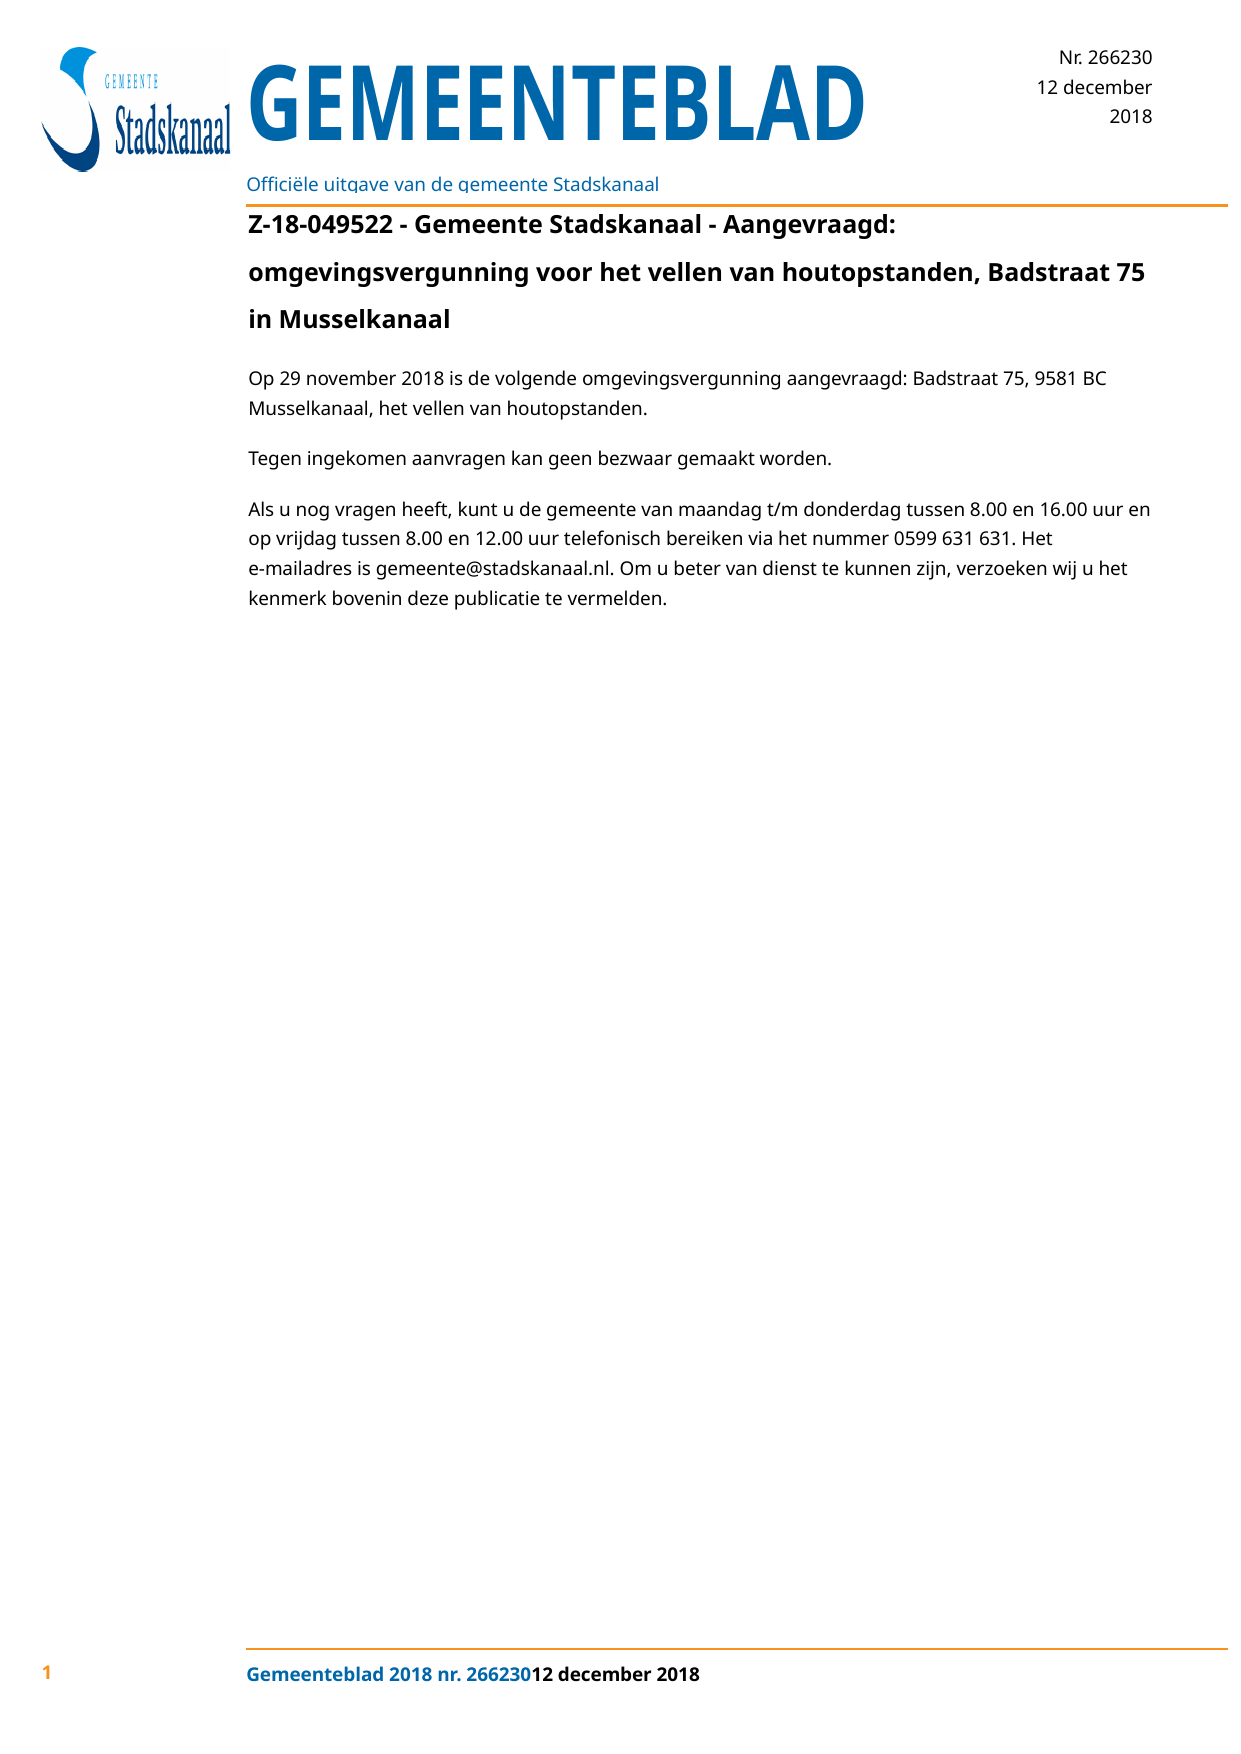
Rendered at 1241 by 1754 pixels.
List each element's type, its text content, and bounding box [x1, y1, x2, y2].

text Als u nog vragen heeft, kunt u de gemeente van maandag t/m donderdag tussen 8.00 en 16.00 uur en op vrijdag tussen 8.00 en 12.00 uur telefonisch bereiken via het nummer 0599 631 631. Het e‑mailadres is gemeente@stadskanaal.nl. Om u beter van dienst te kunnen zijn, verzoeken wij u het kenmerk bovenin deze publicatie te vermelden. [248, 496, 1152, 610]
text Op 29 november 2018 is de volgende omgevingsvergunning aangevraagd: Badstraat 75, 9581 BC Musselkanaal, het vellen van houtopstanden. [248, 366, 1152, 421]
text Tegen ingekomen aanvragen kan geen bezwaar gemaakt worden. [248, 446, 1152, 471]
picture [41, 47, 231, 172]
text Z-18-049522 - Gemeente Stadskanaal - Aangevraagd: omgevingsvergunning voor het vellen van houtopstanden, Badstraat 75 in Musselkanaal [248, 207, 1152, 336]
